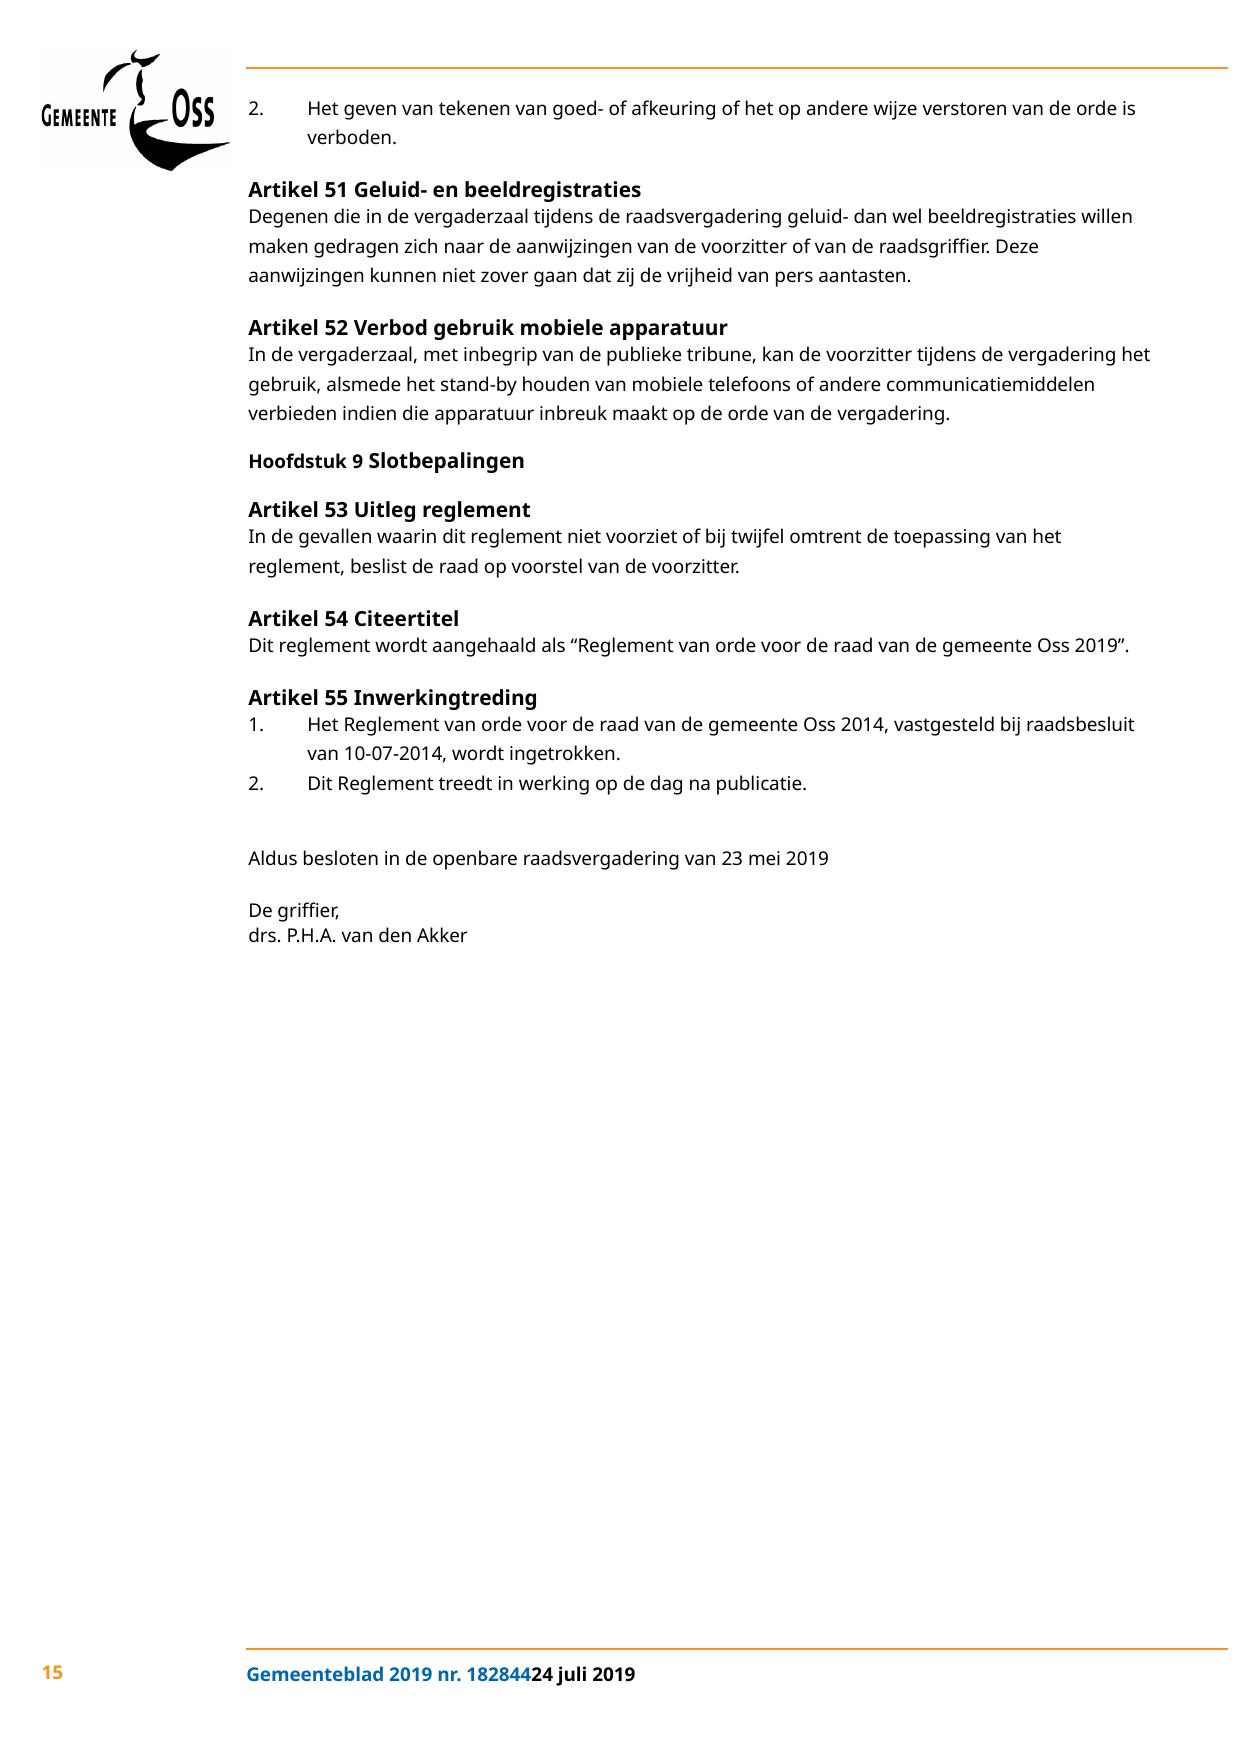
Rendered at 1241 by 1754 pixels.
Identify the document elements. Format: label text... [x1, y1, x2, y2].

text Aldus besloten in de openbare raadsvergadering van 23 mei 2019 [248, 845, 1152, 871]
text Artikel 54 Citeertitel [248, 604, 1152, 632]
text Dit reglement wordt aangehaald als “Reglement van orde voor de raad van de gemeente Oss 2019”. [248, 632, 1152, 658]
picture [41, 47, 231, 172]
text In de vergaderzaal, met inbegrip van de publieke tribune, kan de voorzitter tijdens de vergadering het gebruik, alsmede het stand-by houden van mobiele telefoons of andere communicatiemiddelen verbieden indien die apparatuur inbreuk maakt op de orde van de vergadering. [248, 341, 1152, 426]
text Degenen die in de vergaderzaal tijdens de raadsvergadering geluid- dan wel beeldregistraties willen maken gedragen zich naar de aanwijzingen van de voorzitter of van de raadsgriffier. Deze aanwijzingen kunnen niet zover gaan dat zij de vrijheid van pers aantasten. [248, 203, 1152, 288]
text Artikel 53 Uitleg reglement [248, 495, 1152, 524]
text In de gevallen waarin dit reglement niet voorziet of bij twijfel omtrent de toepassing van het reglement, beslist de raad op voorstel van de voorzitter. [248, 524, 1152, 579]
text Artikel 55 Inwerkingtreding [248, 683, 1152, 711]
list Dit Reglement treedt in werking op de dag na publicatie. [248, 770, 1152, 796]
list Het geven van tekenen van goed- of afkeuring of het op andere wijze verstoren van de orde is verboden. [248, 95, 1152, 150]
list Het Reglement van orde voor de raad van de gemeente Oss 2014, vastgesteld bij raadsbesluit van 10-07-2014, wordt ingetrokken. [248, 711, 1152, 766]
text Artikel 51 Geluid- en beeldregistraties [248, 175, 1152, 203]
text drs. P.H.A. van den Akker [248, 923, 1152, 948]
text Hoofdstuk 9 Slotbepalingen [248, 446, 1152, 474]
text Artikel 52 Verbod gebruik mobiele apparatuur [248, 313, 1152, 341]
text De griffier, [248, 897, 1152, 923]
